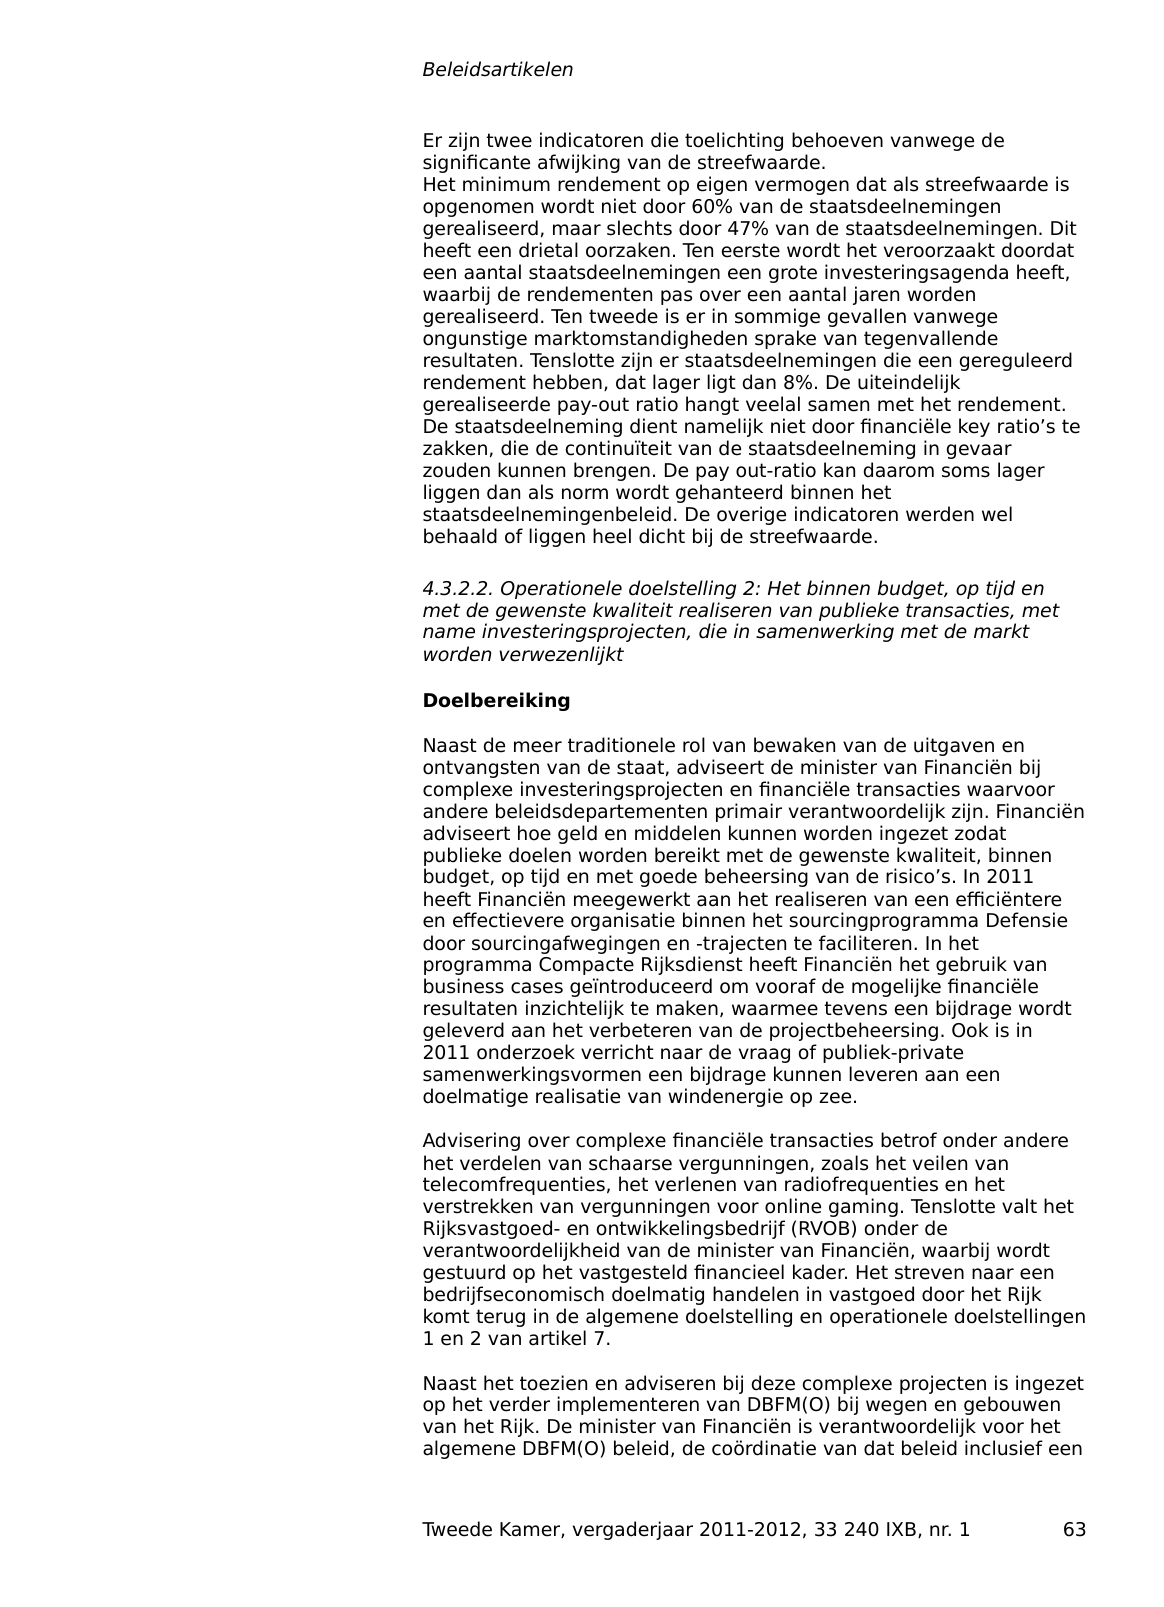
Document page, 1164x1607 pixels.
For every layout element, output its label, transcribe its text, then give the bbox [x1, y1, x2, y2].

text Het minimum rendement op eigen vermogen dat als streefwaarde is opgenomen wordt niet door 60% van de staatsdeelnemingen gerealiseerd, maar slechts door 47% van de staatsdeelnemingen. Dit heeft een drietal oorzaken. Ten eerste wordt het veroorzaakt doordat een aantal staatsdeelnemingen een grote investeringsagenda heeft, waarbij de rendementen pas over een aantal jaren worden gerealiseerd. Ten tweede is er in sommige gevallen vanwege ongunstige marktomstandigheden sprake van tegenvallende resultaten. Tenslotte zijn er staatsdeelnemingen die een gereguleerd rendement hebben, dat lager ligt dan 8%. De uiteindelijk gerealiseerde pay-out ratio hangt veelal samen met het rendement. De staatsdeelneming dient namelijk niet door financiële key ratio’s te zakken, die de continuïteit van de staatsdeelneming in gevaar zouden kunnen brengen. De pay out-ratio kan daarom soms lager liggen dan als norm wordt gehanteerd binnen het staatsdeelnemingenbeleid. De overige indicatoren werden wel behaald of liggen heel dicht bij de streefwaarde. [422, 174, 1087, 547]
text Naast de meer traditionele rol van bewaken van de uitgaven en ontvangsten van de staat, adviseert de minister van Financiën bij complexe investeringsprojecten en financiële transacties waarvoor andere beleidsdepartementen primair verantwoordelijk zijn. Financiën adviseert hoe geld en middelen kunnen worden ingezet zodat publieke doelen worden bereikt met de gewenste kwaliteit, binnen budget, op tijd en met goede beheersing van de risico’s. In 2011 heeft Financiën meegewerkt aan het realiseren van een efficiëntere en effectievere organisatie binnen het sourcingprogramma Defensie door sourcingafwegingen en -trajecten te faciliteren. In het programma Compacte Rijksdienst heeft Financiën het gebruik van business cases geïntroduceerd om vooraf de mogelijke financiële resultaten inzichtelijk te maken, waarmee tevens een bijdrage wordt geleverd aan het verbeteren van de projectbeheersing. Ook is in 2011 onderzoek verricht naar de vraag of publiek-private samenwerkingsvormen een bijdrage kunnen leveren aan een doelmatige realisatie van windenergie op zee. [422, 734, 1087, 1108]
text Advisering over complexe financiële transacties betrof onder andere het verdelen van schaarse vergunningen, zoals het veilen van telecomfrequenties, het verlenen van radiofrequenties en het verstrekken van vergunningen voor online gaming. Tenslotte valt het Rijksvastgoed- en ontwikkelingsbedrijf (RVOB) onder de verantwoordelijkheid van de minister van Financiën, waarbij wordt gestuurd op het vastgesteld financieel kader. Het streven naar een bedrijfseconomisch doelmatig handelen in vastgoed door het Rijk komt terug in de algemene doelstelling en operationele doelstellingen 1 en 2 van artikel 7. [422, 1130, 1087, 1350]
subtitle Doelbereiking [422, 690, 1087, 712]
text Er zijn twee indicatoren die toelichting behoeven vanwege de significante afwijking van de streefwaarde. [422, 130, 1087, 174]
text Naast het toezien en adviseren bij deze complexe projecten is ingezet op het verder implementeren van DBFM(O) bij wegen en gebouwen van het Rijk. De minister van Financiën is verantwoordelijk voor het algemene DBFM(O) beleid, de coördinatie van dat beleid inclusief een [422, 1372, 1087, 1460]
subtitle 4.3.2.2. Operationele doelstelling 2: Het binnen budget, op tijd en met de gewenste kwaliteit realiseren van publieke transacties, met name investeringsprojecten, die in samenwerking met de markt worden verwezenlijkt [422, 577, 1087, 665]
